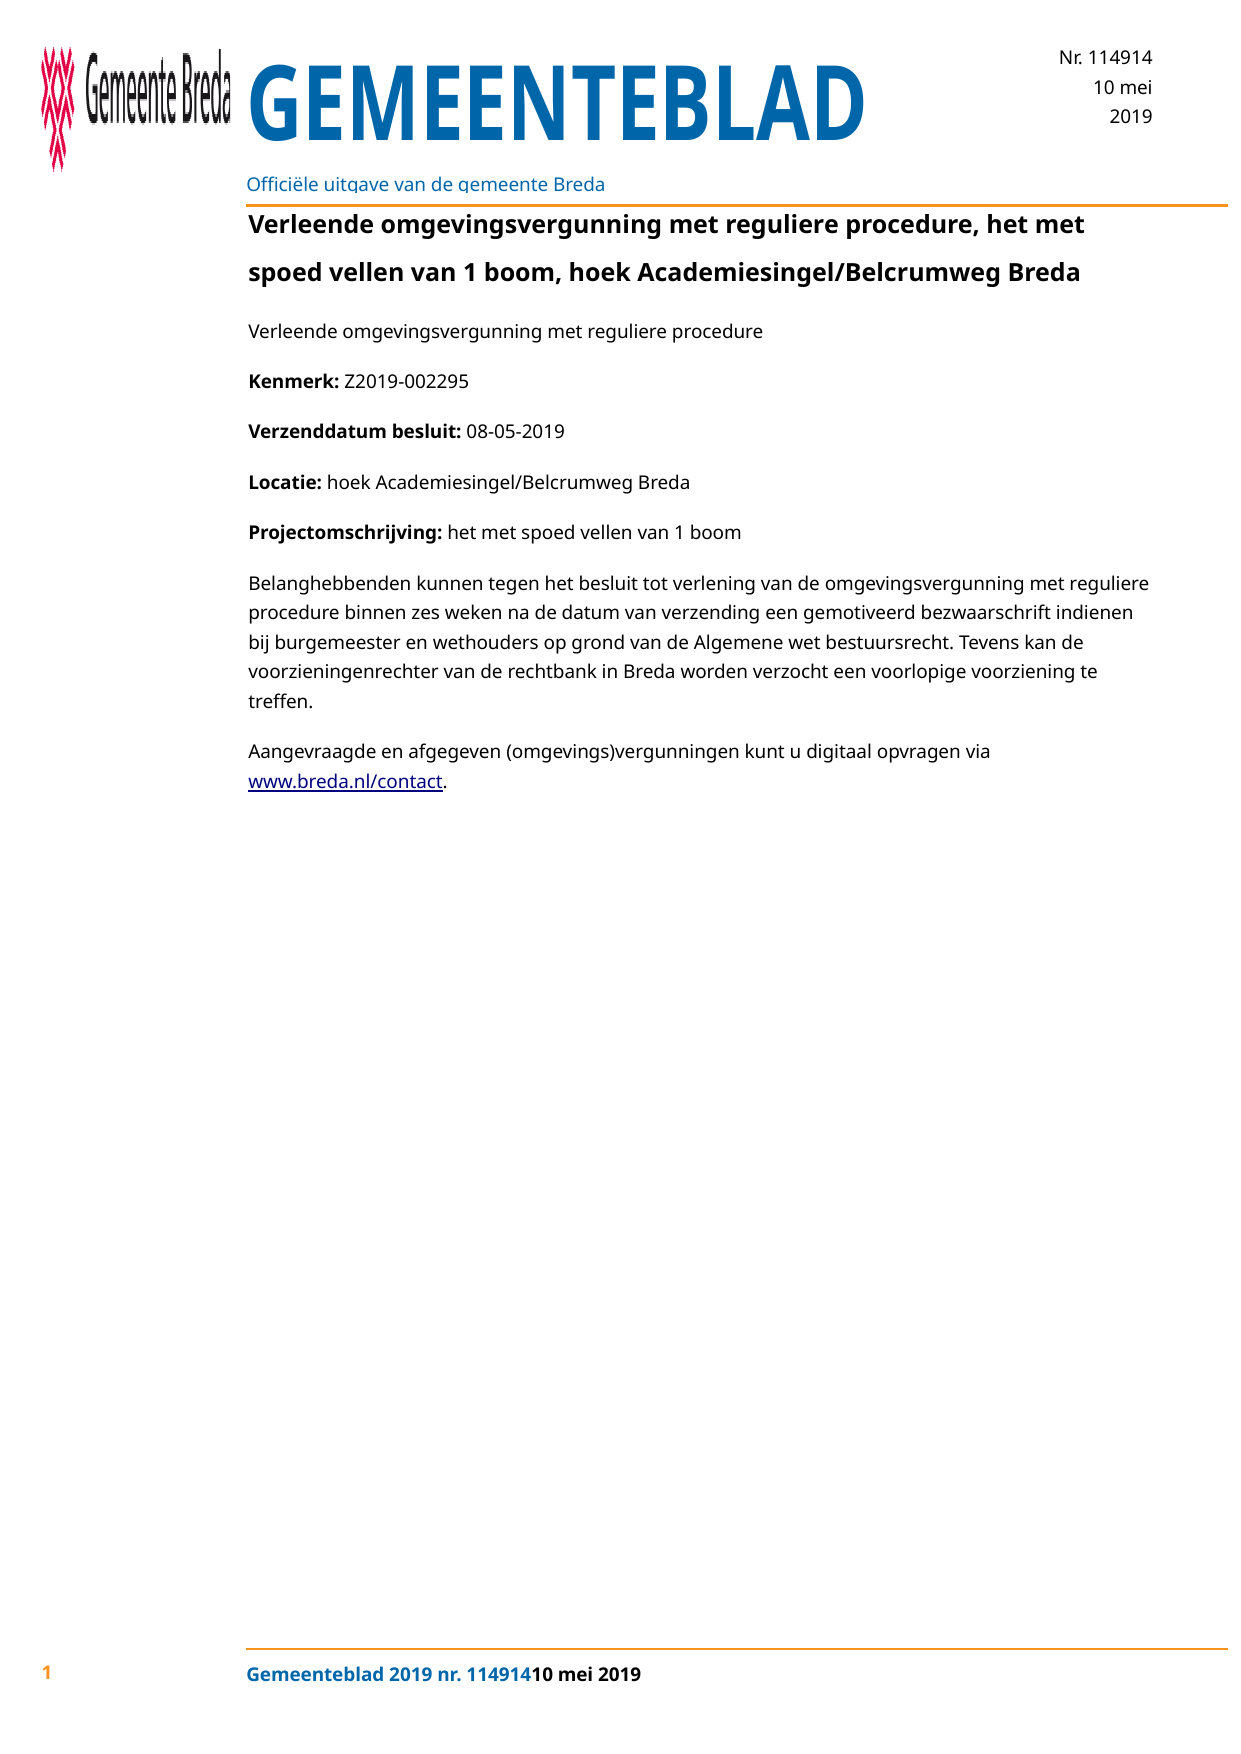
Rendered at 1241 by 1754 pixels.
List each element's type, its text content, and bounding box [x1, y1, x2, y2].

text Projectomschrijving: het met spoed vellen van 1 boom [248, 519, 1152, 545]
text Belanghebbenden kunnen tegen het besluit tot verlening van de omgevingsvergunning met reguliere procedure binnen zes weken na de datum van verzending een gemotiveerd bezwaarschrift indienen bij burgemeester en wethouders op grond van de Algemene wet bestuursrecht. Tevens kan de voorzieningenrechter van de rechtbank in Breda worden verzocht een voorlopige voorziening te treffen. [248, 570, 1152, 714]
text Verleende omgevingsvergunning met reguliere procedure, het met spoed vellen van 1 boom, hoek Academiesingel/Belcrumweg Breda [248, 207, 1152, 288]
text Aangevraagde en afgegeven (omgevings)vergunningen kunt u digitaal opvragen via www.breda.nl/contact. [248, 739, 1152, 794]
text Verleende omgevingsvergunning met reguliere procedure [248, 318, 1152, 344]
text Kenmerk: Z2019-002295 [248, 368, 1152, 394]
text Verzenddatum besluit: 08-05-2019 [248, 419, 1152, 444]
text Locatie: hoek Academiesingel/Belcrumweg Breda [248, 469, 1152, 495]
picture [41, 47, 231, 172]
